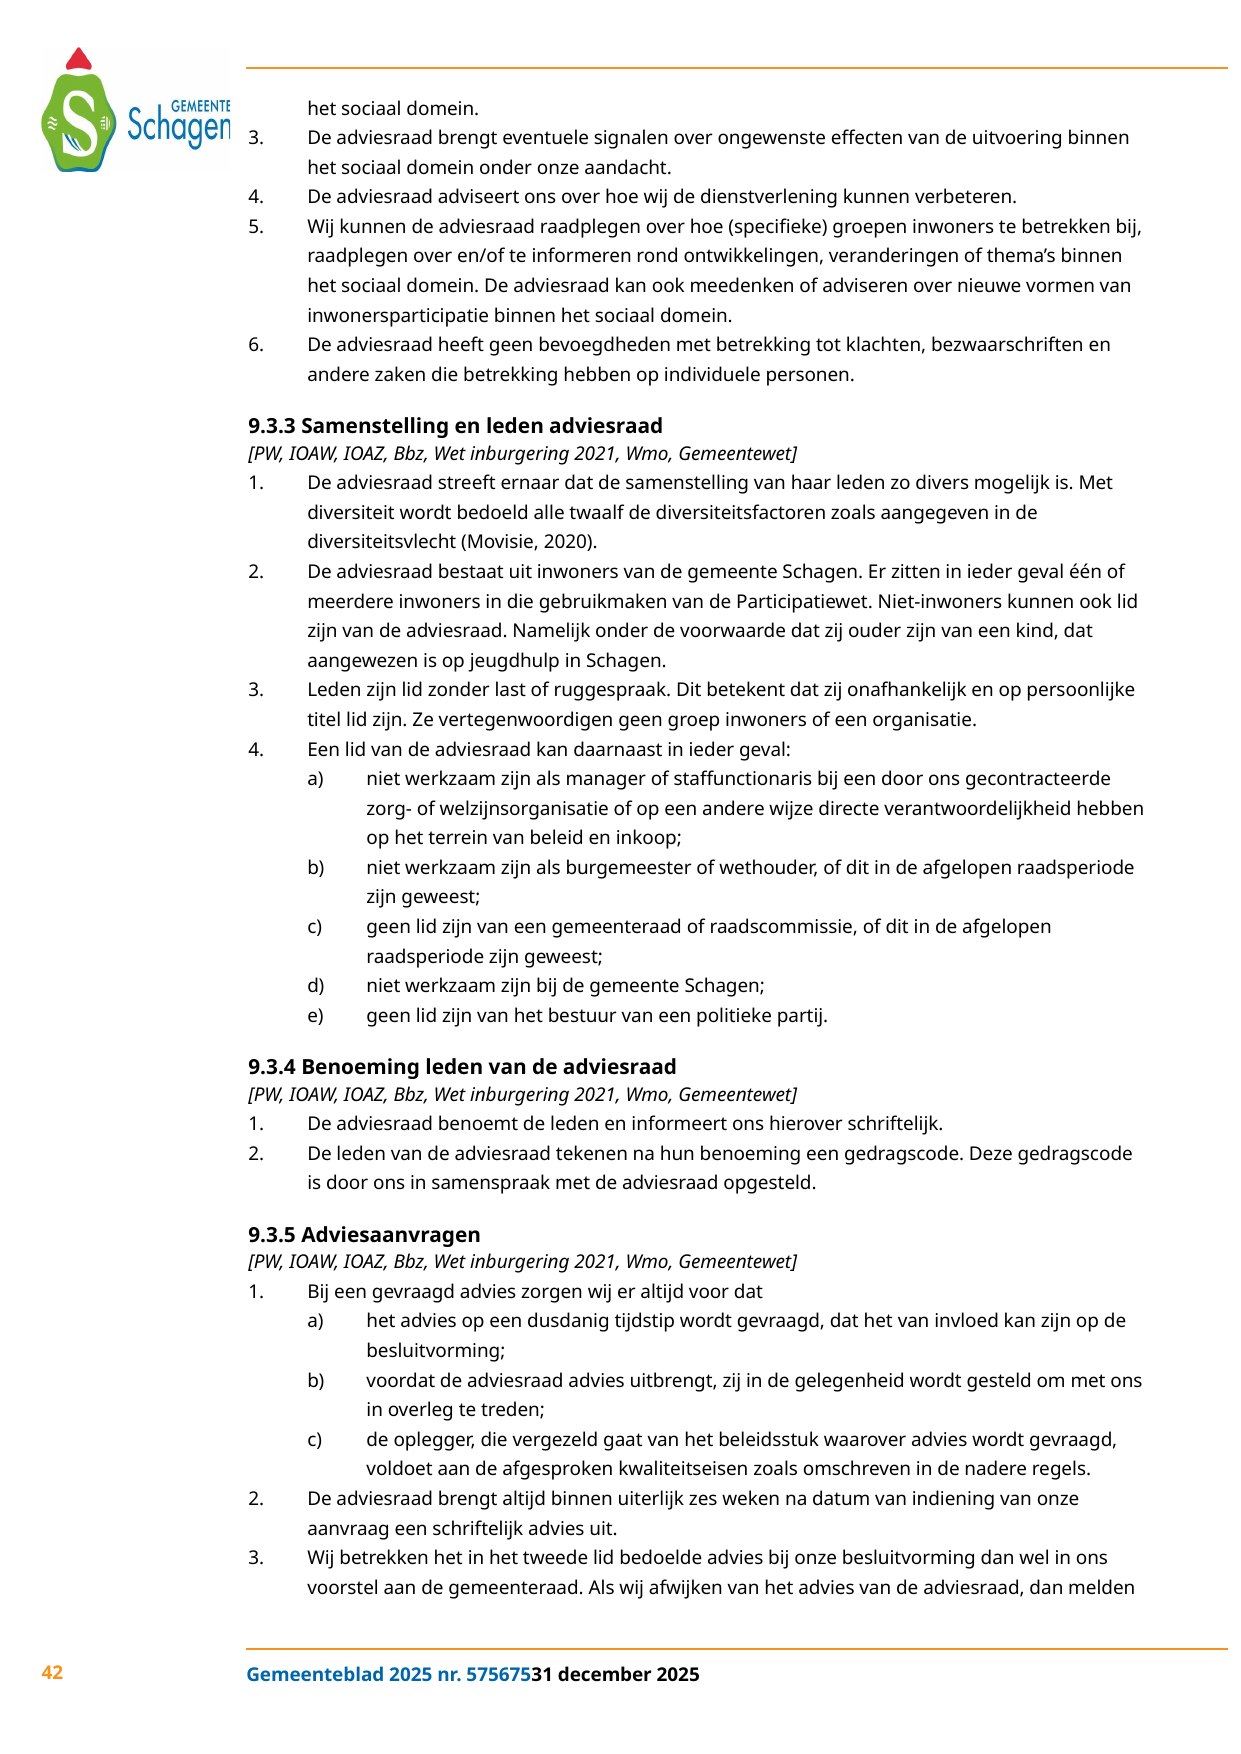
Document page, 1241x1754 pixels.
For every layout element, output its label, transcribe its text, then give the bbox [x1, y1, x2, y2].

list De adviesraad heeft geen bevoegdheden met betrekking tot klachten, bezwaarschriften en andere zaken die betrekking hebben op individuele personen. [248, 331, 1152, 387]
picture [41, 47, 231, 172]
list geen lid zijn van een gemeenteraad of raadscommissie, of dit in de afgelopen raadsperiode zijn geweest; [307, 913, 1152, 968]
list De adviesraad streeft ernaar dat de samenstelling van haar leden zo divers mogelijk is. Met diversiteit wordt bedoeld alle twaalf de diversiteitsfactoren zoals aangegeven in de diversiteitsvlecht (Movisie, 2020). [248, 469, 1152, 554]
list De leden van de adviesraad tekenen na hun benoeming een gedragscode. Deze gedragscode is door ons in samenspraak met de adviesraad opgesteld. [248, 1140, 1152, 1195]
list Wij kunnen de adviesraad raadplegen over hoe (specifieke) groepen inwoners te betrekken bij, raadplegen over en/of te informeren rond ontwikkelingen, veranderingen of thema’s binnen het sociaal domein. De adviesraad kan ook meedenken of adviseren over nieuwe vormen van inwonersparticipatie binnen het sociaal domein. [248, 213, 1152, 328]
list niet werkzaam zijn als manager of staffunctionaris bij een door ons gecontracteerde zorg- of welzijnsorganisatie of op een andere wijze directe verantwoordelijkheid hebben op het terrein van beleid en inkoop; [307, 765, 1152, 850]
list De adviesraad brengt eventuele signalen over ongewenste effecten van de uitvoering binnen het sociaal domein onder onze aandacht. [248, 124, 1152, 180]
list Bij een gevraagd advies zorgen wij er altijd voor dat [248, 1278, 1152, 1304]
list De adviesraad adviseert ons over hoe wij de dienstverlening kunnen verbeteren. [248, 183, 1152, 209]
text 9.3.3 Samenstelling en leden adviesraad [248, 411, 1152, 440]
list het advies op een dusdanig tijdstip wordt gevraagd, dat het van invloed kan zijn op de besluitvorming; [307, 1308, 1152, 1363]
list voordat de adviesraad advies uitbrengt, zij in de gelegenheid wordt gesteld om met ons in overleg te treden; [307, 1367, 1152, 1422]
text 9.3.4 Benoeming leden van de adviesraad [248, 1052, 1152, 1081]
list Wij betrekken het in het tweede lid bedoelde advies bij onze besluitvorming dan wel in ons voorstel aan de gemeenteraad. Als wij afwijken van het advies van de adviesraad, dan melden [248, 1544, 1152, 1599]
text 9.3.5 Adviesaanvragen [248, 1220, 1152, 1248]
list De adviesraad bestaat uit inwoners van de gemeente Schagen. Er zitten in ieder geval één of meerdere inwoners in die gebruikmaken van de Participatiewet. Niet-inwoners kunnen ook lid zijn van de adviesraad. Namelijk onder de voorwaarde dat zij ouder zijn van een kind, dat aangewezen is op jeugdhulp in Schagen. [248, 558, 1152, 673]
list De adviesraad benoemt de leden en informeert ons hierover schriftelijk. [248, 1110, 1152, 1136]
list De adviesraad brengt altijd binnen uiterlijk zes weken na datum van indiening van onze aanvraag een schriftelijk advies uit. [248, 1485, 1152, 1540]
list Een lid van de adviesraad kan daarnaast in ieder geval: [248, 736, 1152, 761]
text [PW, IOAW, IOAZ, Bbz, Wet inburgering 2021, Wmo, Gemeentewet] [248, 440, 1152, 466]
list niet werkzaam zijn bij de gemeente Schagen; [307, 972, 1152, 998]
list niet werkzaam zijn als burgemeester of wethouder, of dit in de afgelopen raadsperiode zijn geweest; [307, 854, 1152, 909]
text [PW, IOAW, IOAZ, Bbz, Wet inburgering 2021, Wmo, Gemeentewet] [248, 1081, 1152, 1107]
text [PW, IOAW, IOAZ, Bbz, Wet inburgering 2021, Wmo, Gemeentewet] [248, 1248, 1152, 1274]
list Leden zijn lid zonder last of ruggespraak. Dit betekent dat zij onafhankelijk en op persoonlijke titel lid zijn. Ze vertegenwoordigen geen groep inwoners of een organisatie. [248, 677, 1152, 732]
list geen lid zijn van het bestuur van een politieke partij. [307, 1002, 1152, 1028]
list het sociaal domein. [248, 95, 1152, 121]
list de oplegger, die vergezeld gaat van het beleidsstuk waarover advies wordt gevraagd, voldoet aan de afgesproken kwaliteitseisen zoals omschreven in de nadere regels. [307, 1426, 1152, 1481]
